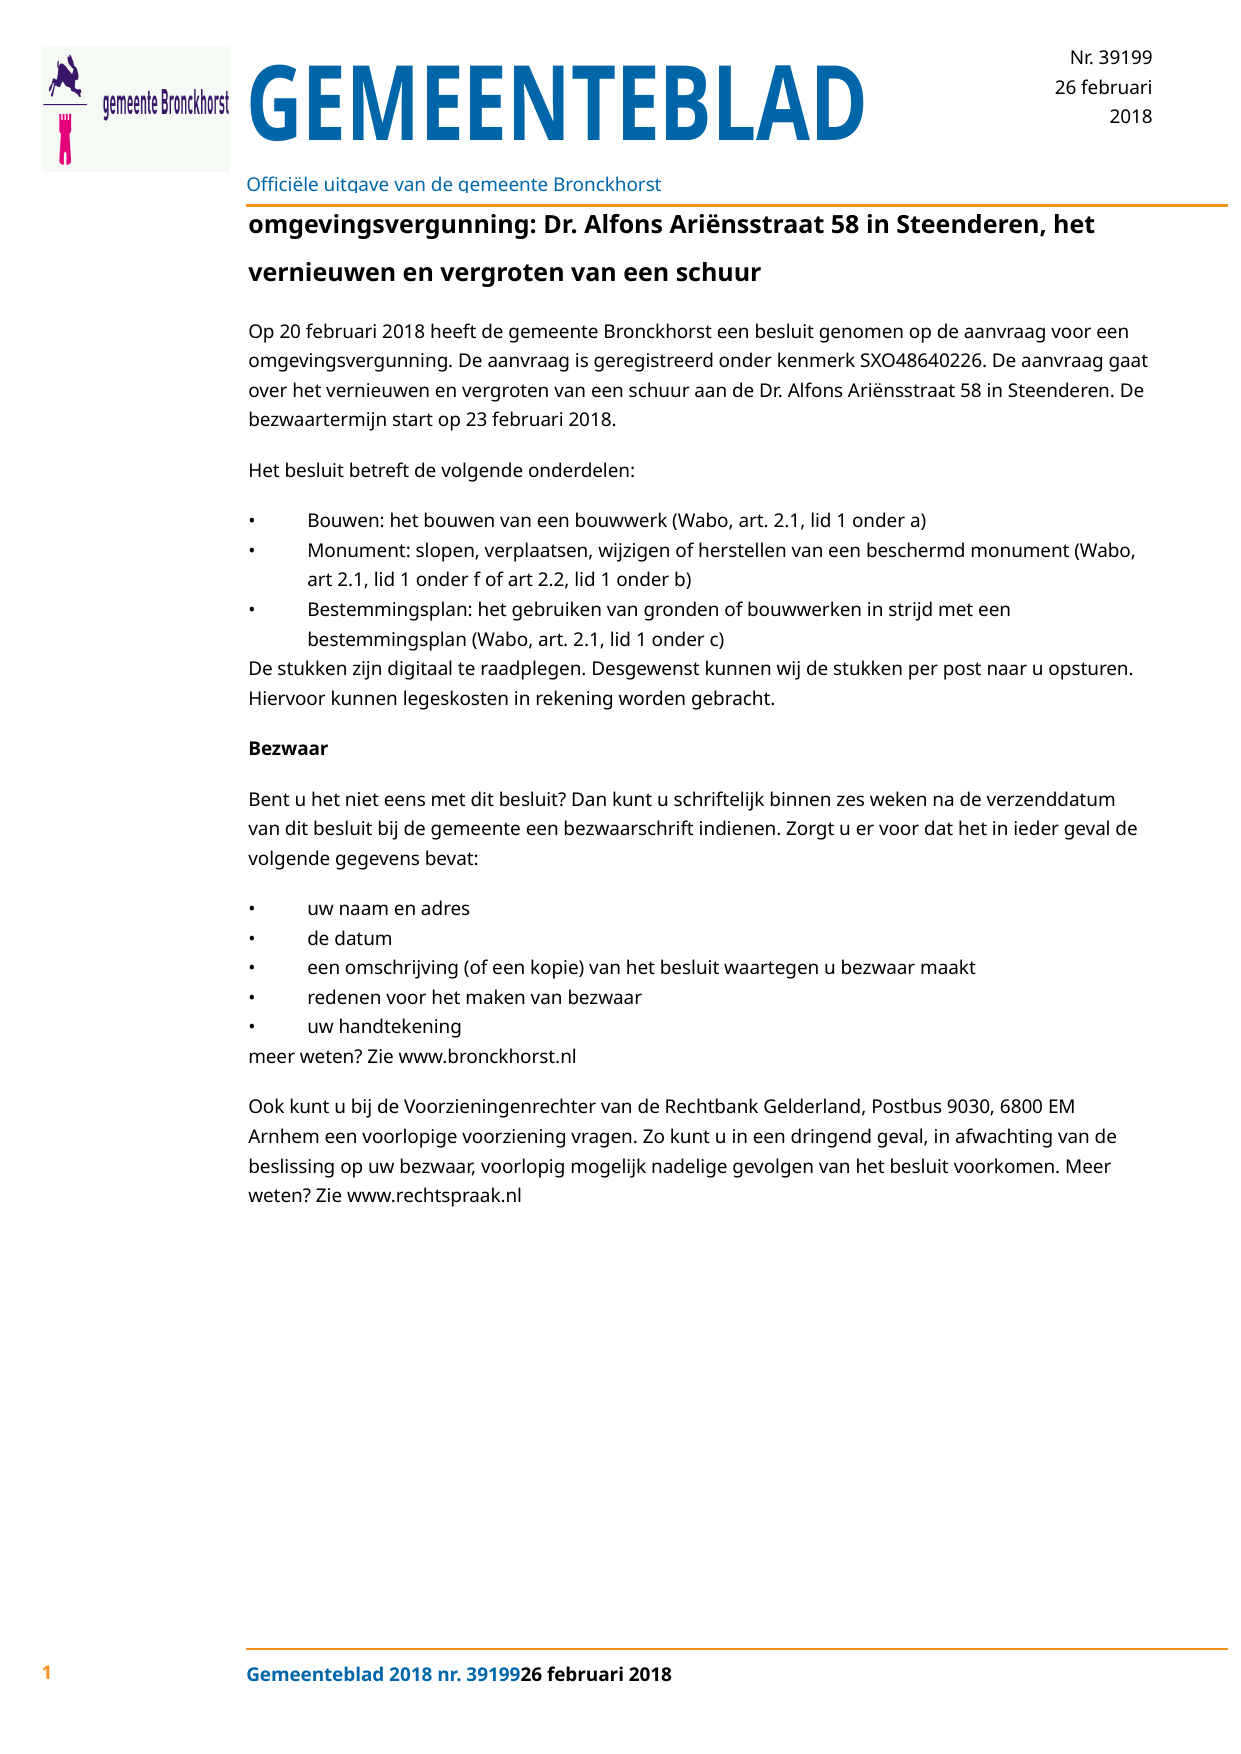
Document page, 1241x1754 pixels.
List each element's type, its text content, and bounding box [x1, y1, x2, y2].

text meer weten? Zie www.bronckhorst.nl [248, 1043, 1152, 1069]
text Op 20 februari 2018 heeft de gemeente Bronckhorst een besluit genomen op de aanvraag voor een omgevingsvergunning. De aanvraag is geregistreerd onder kenmerk SXO48640226. De aanvraag gaat over het vernieuwen en vergroten van een schuur aan de Dr. Alfons Ariënsstraat 58 in Steenderen. De bezwaartermijn start op 23 februari 2018. [248, 318, 1152, 432]
list Monument: slopen, verplaatsen, wijzigen of herstellen van een beschermd monument (Wabo, art 2.1, lid 1 onder f of art 2.2, lid 1 onder b) [248, 537, 1152, 592]
text De stukken zijn digitaal te raadplegen. Desgewenst kunnen wij de stukken per post naar u opsturen. Hiervoor kunnen legeskosten in rekening worden gebracht. [248, 655, 1152, 711]
text Bent u het niet eens met dit besluit? Dan kunt u schriftelijk binnen zes weken na de verzenddatum van dit besluit bij de gemeente een bezwaarschrift indienen. Zorgt u er voor dat het in ieder geval de volgende gegevens bevat: [248, 786, 1152, 871]
list uw naam en adres [248, 895, 1152, 921]
list een omschrijving (of een kopie) van het besluit waartegen u bezwaar maakt [248, 954, 1152, 980]
text omgevingsvergunning: Dr. Alfons Ariënsstraat 58 in Steenderen, het vernieuwen en vergroten van een schuur [248, 207, 1152, 288]
list Bestemmingsplan: het gebruiken van gronden of bouwwerken in strijd met een bestemmingsplan (Wabo, art. 2.1, lid 1 onder c) [248, 596, 1152, 652]
text Ook kunt u bij de Voorzieningenrechter van de Rechtbank Gelderland, Postbus 9030, 6800 EM Arnhem een voorlopige voorziening vragen. Zo kunt u in een dringend geval, in afwachting van de beslissing op uw bezwaar, voorlopig mogelijk nadelige gevolgen van het besluit voorkomen. Meer weten? Zie www.rechtspraak.nl [248, 1094, 1152, 1208]
list redenen voor het maken van bezwaar [248, 984, 1152, 1010]
list de datum [248, 925, 1152, 951]
picture [41, 47, 231, 172]
list Bouwen: het bouwen van een bouwwerk (Wabo, art. 2.1, lid 1 onder a) [248, 507, 1152, 533]
list uw handtekening [248, 1014, 1152, 1039]
text Het besluit betreft de volgende onderdelen: [248, 457, 1152, 483]
text Bezwaar [248, 735, 1152, 761]
